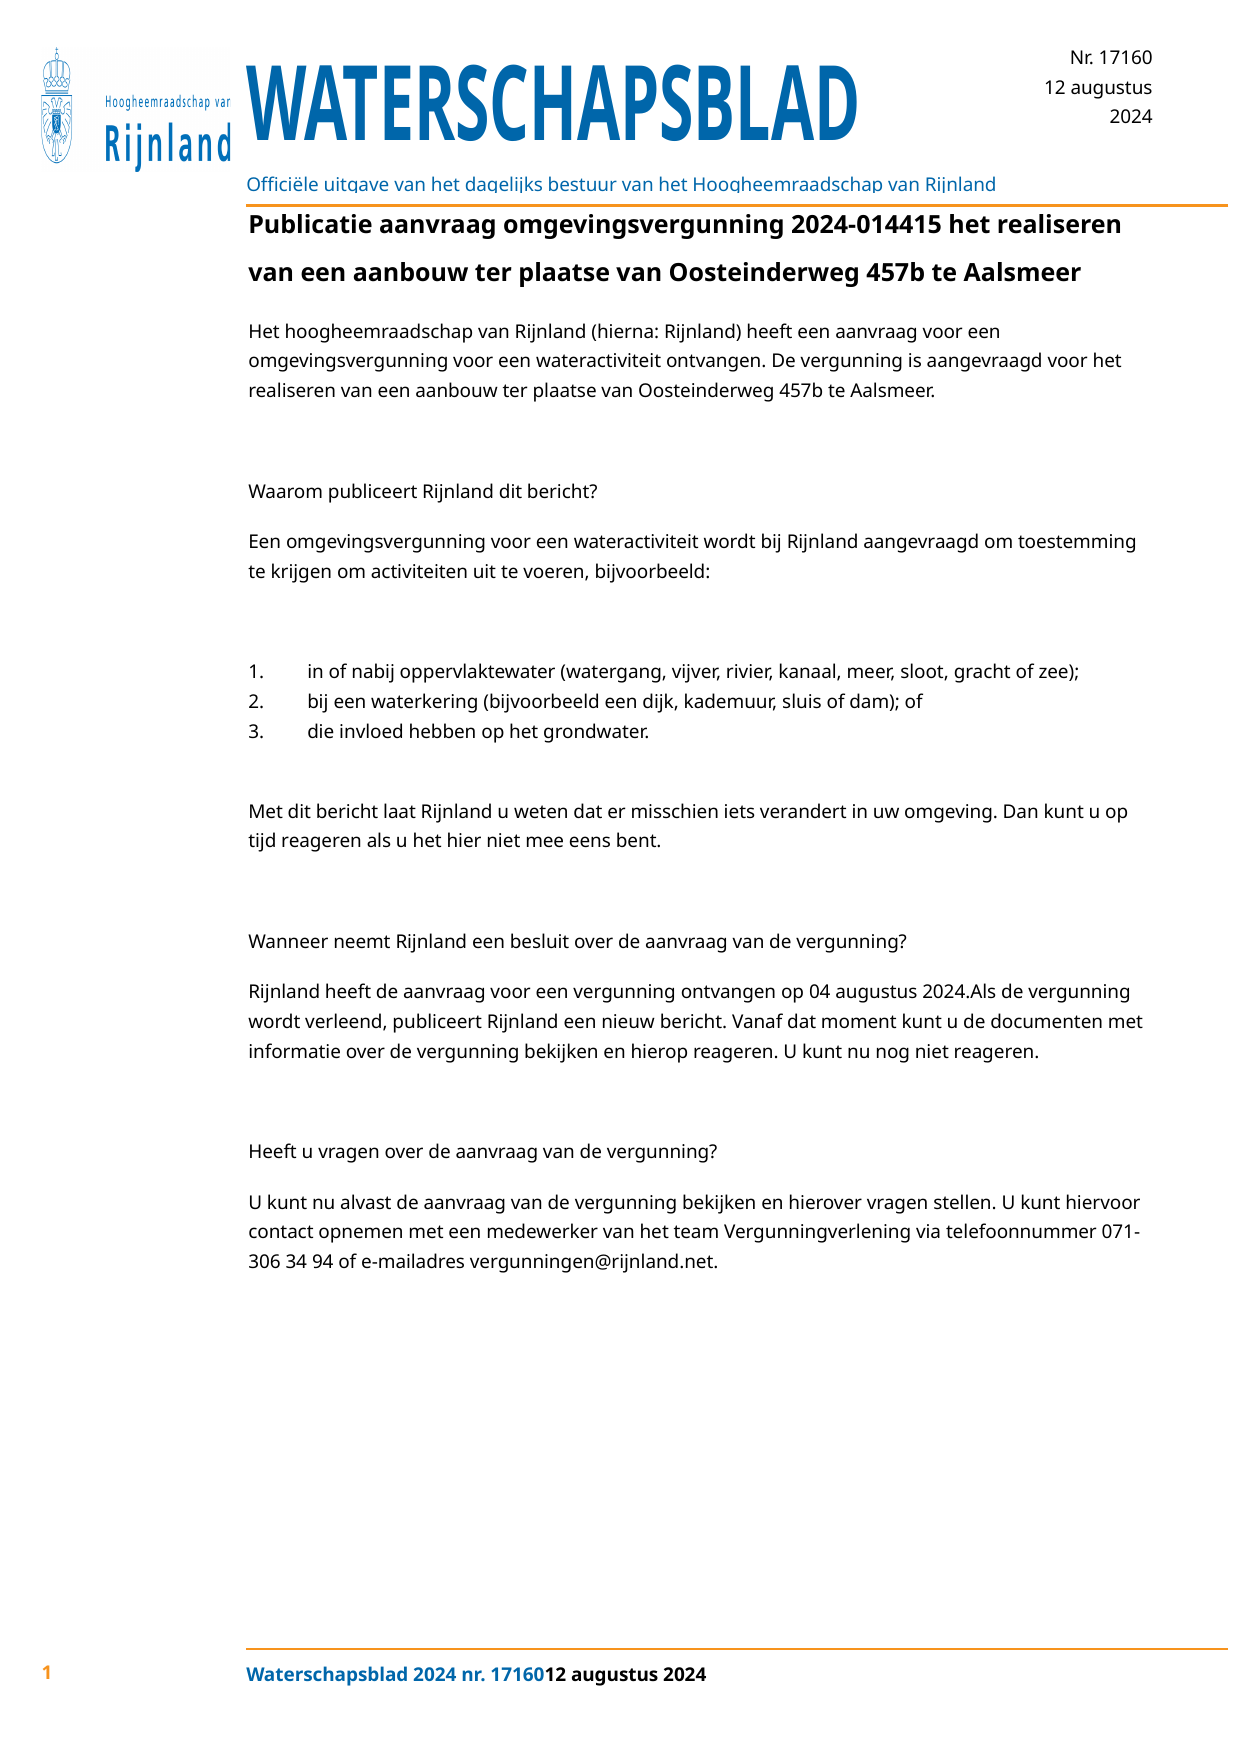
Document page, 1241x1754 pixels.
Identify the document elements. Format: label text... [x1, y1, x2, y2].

list bij een waterkering (bijvoorbeeld een dijk, kademuur, sluis of dam); of [248, 688, 1152, 714]
text Het hoogheemraadschap van Rijnland (hierna: Rijnland) heeft een aanvraag voor een omgevingsvergunning voor een wateractiviteit ontvangen. De vergunning is aangevraagd voor het realiseren van een aanbouw ter plaatse van Oosteinderweg 457b te Aalsmeer. [248, 318, 1152, 403]
text Met dit bericht laat Rijnland u weten dat er misschien iets verandert in uw omgeving. Dan kunt u op tijd reageren als u het hier niet mee eens bent. [248, 798, 1152, 853]
text Een omgevingsvergunning voor een wateractiviteit wordt bij Rijnland aangevraagd om toestemming te krijgen om activiteiten uit te voeren, bijvoorbeeld: [248, 528, 1152, 584]
text Rijnland heeft de aanvraag voor een vergunning ontvangen op 04 augustus 2024.Als de vergunning wordt verleend, publiceert Rijnland een nieuw bericht. Vanaf dat moment kunt u de documenten met informatie over de vergunning bekijken en hierop reageren. U kunt nu nog niet reageren. [248, 979, 1152, 1064]
text Wanneer neemt Rijnland een besluit over de aanvraag van de vergunning? [248, 928, 1152, 954]
list in of nabij oppervlaktewater (watergang, vijver, rivier, kanaal, meer, sloot, gracht of zee); [248, 659, 1152, 684]
list die invloed hebben op het grondwater. [248, 718, 1152, 744]
picture [41, 47, 231, 172]
text Waarom publiceert Rijnland dit bericht? [248, 478, 1152, 504]
text U kunt nu alvast de aanvraag van de vergunning bekijken en hierover vragen stellen. U kunt hiervoor contact opnemen met een medewerker van het team Vergunningverlening via telefoonnummer 071-306 34 94 of e-mailadres vergunningen@rijnland.net. [248, 1189, 1152, 1274]
text Publicatie aanvraag omgevingsvergunning 2024-014415 het realiseren van een aanbouw ter plaatse van Oosteinderweg 457b te Aalsmeer [248, 207, 1152, 288]
text Heeft u vragen over de aanvraag van de vergunning? [248, 1139, 1152, 1164]
